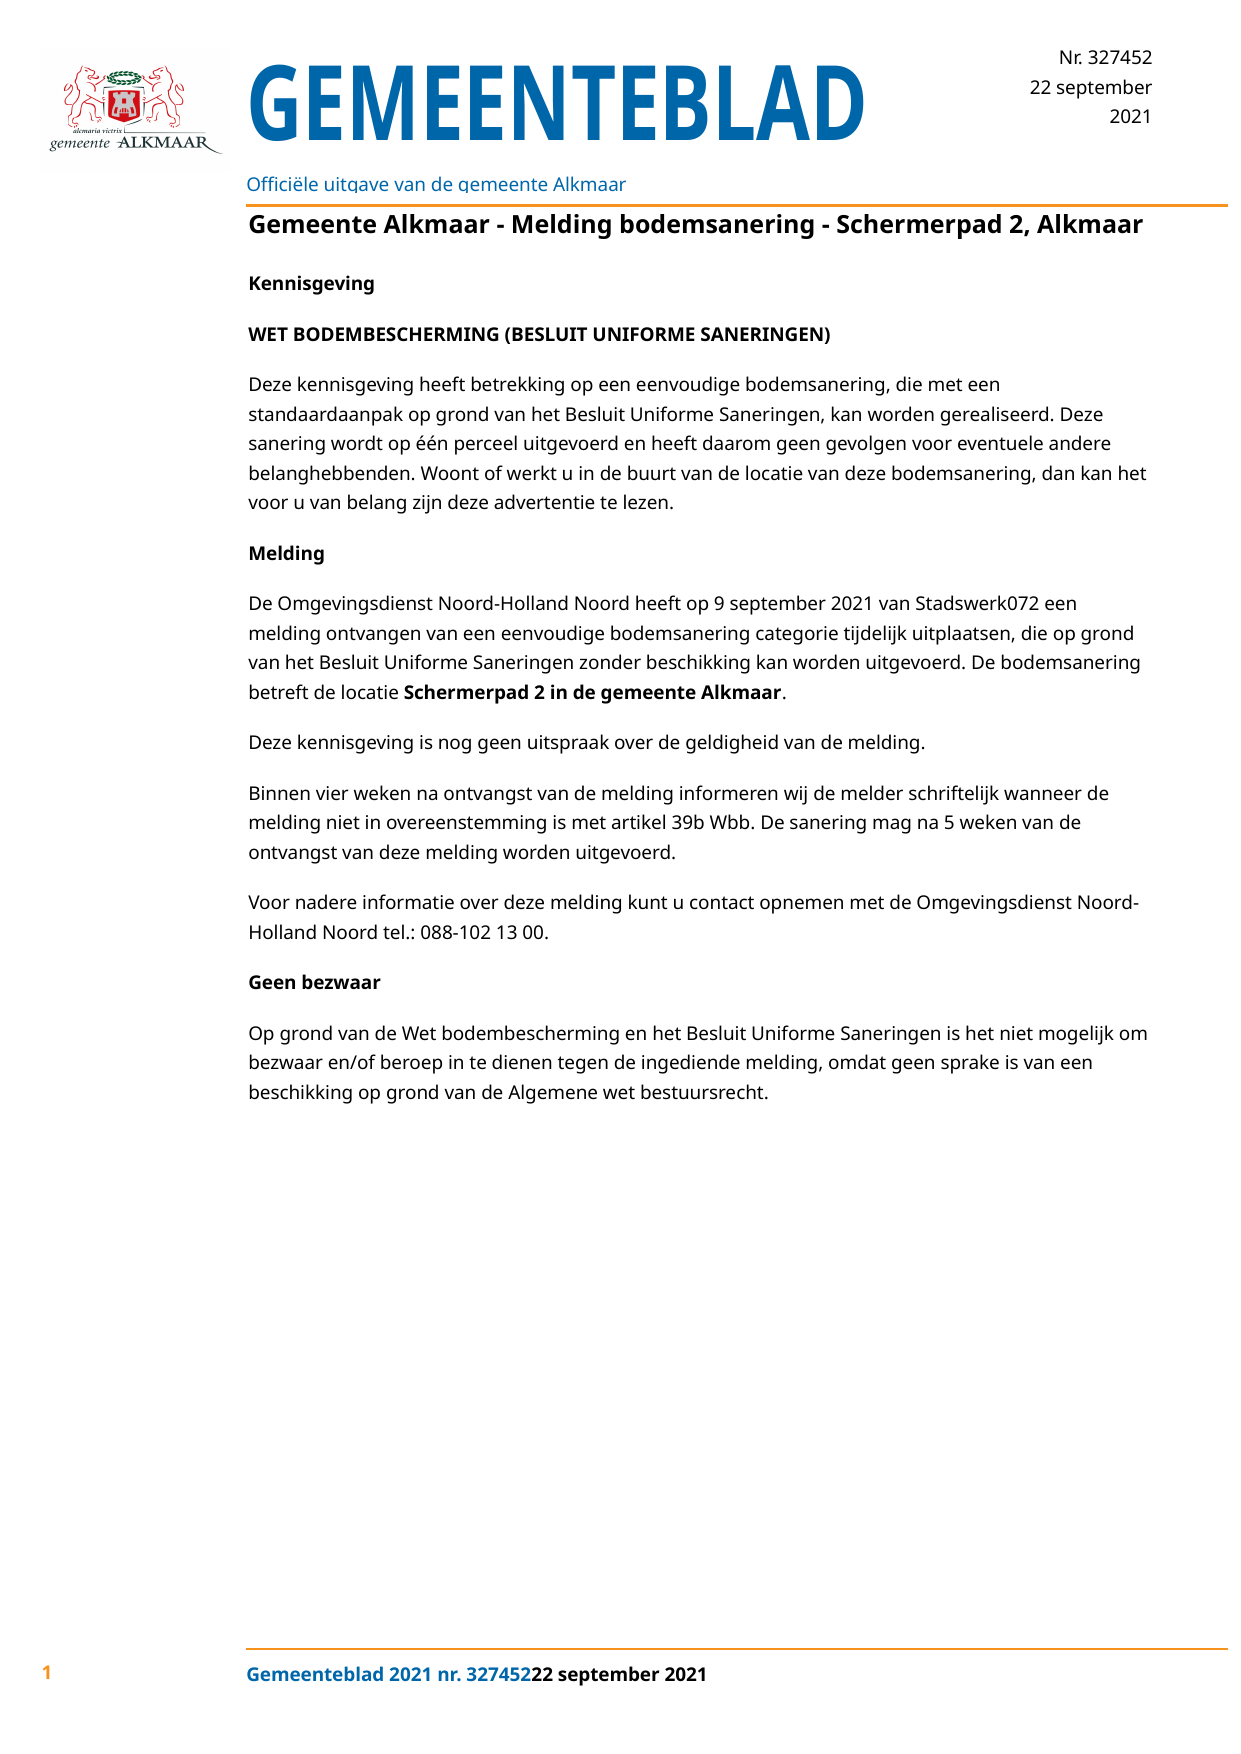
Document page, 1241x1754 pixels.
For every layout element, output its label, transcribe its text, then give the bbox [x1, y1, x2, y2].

text Kennisgeving [248, 270, 1152, 296]
text Op grond van de Wet bodembescherming en het Besluit Uniforme Saneringen is het niet mogelijk om bezwaar en/of beroep in te dienen tegen de ingediende melding, omdat geen sprake is van een beschikking op grond van de Algemene wet bestuursrecht. [248, 1020, 1152, 1105]
text Melding [248, 540, 1152, 566]
text WET BODEMBESCHERMING (BESLUIT UNIFORME SANERINGEN) [248, 321, 1152, 346]
text Geen bezwaar [248, 969, 1152, 995]
text Deze kennisgeving is nog geen uitspraak over de geldigheid van de melding. [248, 729, 1152, 755]
text Binnen vier weken na ontvangst van de melding informeren wij de melder schriftelijk wanneer de melding niet in overeenstemming is met artikel 39b Wbb. De sanering mag na 5 weken van de ontvangst van deze melding worden uitgevoerd. [248, 780, 1152, 865]
text De Omgevingsdienst Noord-Holland Noord heeft op 9 september 2021 van Stadswerk072 een melding ontvangen van een eenvoudige bodemsanering categorie tijdelijk uitplaatsen, die op grond van het Besluit Uniforme Saneringen zonder beschikking kan worden uitgevoerd. De bodemsanering betreft de locatie Schermerpad 2 in de gemeente Alkmaar. [248, 590, 1152, 705]
text Voor nadere informatie over deze melding kunt u contact opnemen met de Omgevingsdienst Noord-Holland Noord tel.: 088-102 13 00. [248, 889, 1152, 945]
text Gemeente Alkmaar - Melding bodemsanering - Schermerpad 2, Alkmaar [248, 207, 1152, 241]
picture [41, 47, 231, 172]
text Deze kennisgeving heeft betrekking op een eenvoudige bodemsanering, die met een standaardaanpak op grond van het Besluit Uniforme Saneringen, kan worden gerealiseerd. Deze sanering wordt op één perceel uitgevoerd en heeft daarom geen gevolgen voor eventuele andere belanghebbenden. Woont of werkt u in de buurt van de locatie van deze bodemsanering, dan kan het voor u van belang zijn deze advertentie te lezen. [248, 371, 1152, 515]
